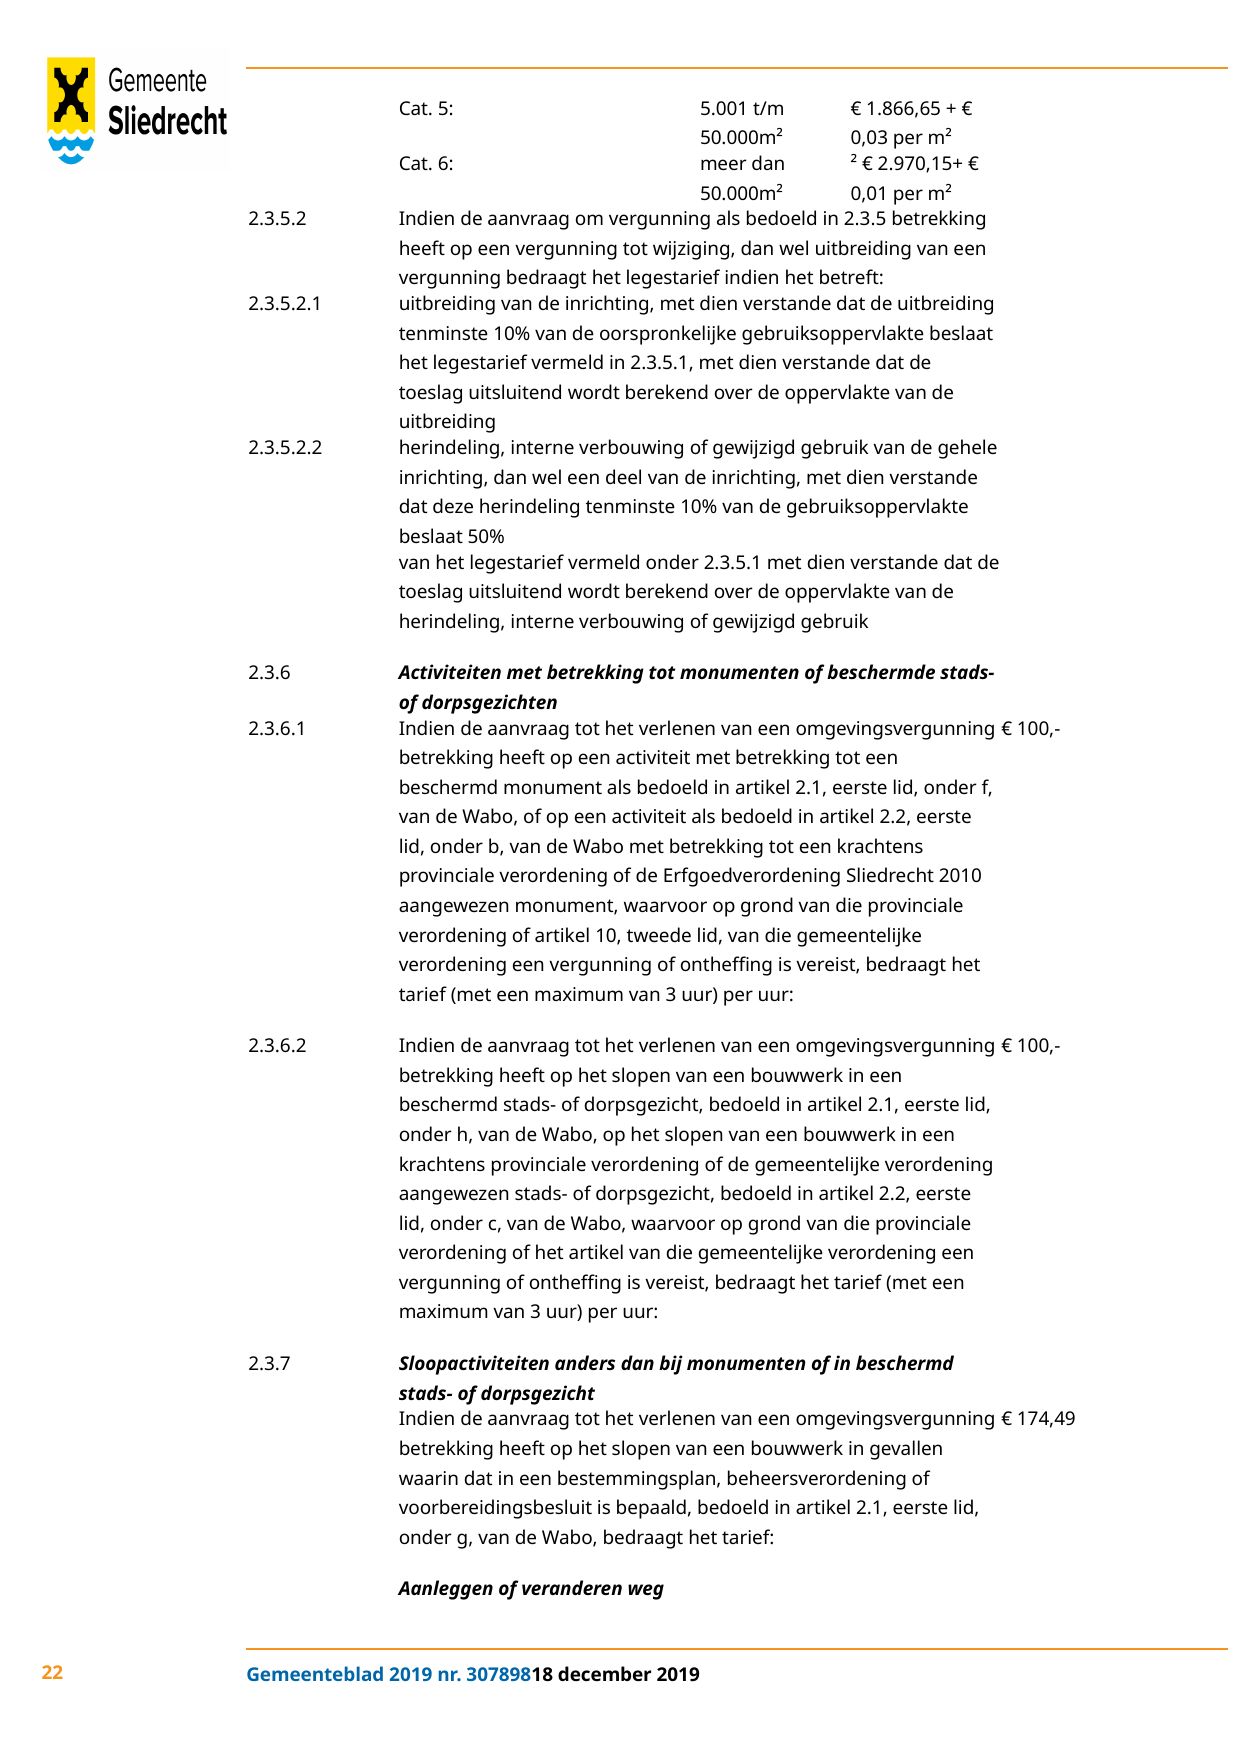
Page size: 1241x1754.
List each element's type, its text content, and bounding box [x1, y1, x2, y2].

table_cell [248, 1550, 398, 1575]
table_cell Sloopactiviteiten anders dan bij monumenten of in beschermd stads- of dorpsgezicht [399, 1350, 1001, 1406]
table_cell [248, 150, 398, 205]
table_cell [248, 1406, 398, 1549]
table_cell [1001, 1350, 1152, 1406]
table_cell [399, 634, 1001, 659]
table_cell 2.3.6 [248, 660, 398, 715]
table_cell Indien de aanvraag tot het verlenen van een omgevingsvergunning betrekking heeft op het slopen van een bouwwerk in een beschermd stads- of dorpsgezicht, bedoeld in artikel 2.1, eerste lid, onder h, van de Wabo, op het slopen van een bouwwerk in een krachtens provinciale verordening of de gemeentelijke verordening aangewezen stads- of dorpsgezicht, bedoeld in artikel 2.2, eerste lid, onder c, van de Wabo, waarvoor op grond van die provinciale verordening of het artikel van die gemeentelijke verordening een vergunning of ontheffing is vereist, bedraagt het tarief (met een maximum van 3 uur) per uur: [399, 1033, 1001, 1324]
table_cell [248, 1575, 398, 1601]
table_cell € 174,49 [1001, 1406, 1152, 1549]
table_cell [248, 634, 398, 659]
table_cell [1001, 205, 1152, 290]
table_cell 2.3.7 [248, 1350, 398, 1406]
table_cell [248, 1325, 398, 1350]
table_cell [1001, 1007, 1152, 1032]
table_cell € 100,- [1001, 715, 1152, 1007]
table_cell [1001, 434, 1152, 549]
table_cell Cat. 5: [399, 95, 700, 150]
table_cell [1001, 1575, 1152, 1601]
table_cell [399, 1007, 1001, 1032]
table_cell Aanleggen of veranderen weg [399, 1575, 1001, 1601]
table_cell 2.3.5.2 [248, 205, 398, 290]
table_cell 2.3.6.1 [248, 715, 398, 1007]
table_cell Activiteiten met betrekking tot monumenten of beschermde stads- of dorpsgezichten [399, 660, 1001, 715]
table_cell [1001, 634, 1152, 659]
table_cell [1001, 660, 1152, 715]
table_cell uitbreiding van de inrichting, met dien verstande dat de uitbreiding tenminste 10% van de oorspronkelijke gebruiksoppervlakte beslaat het legestarief vermeld in 2.3.5.1, met dien verstande dat de toeslag uitsluitend wordt berekend over de oppervlakte van de uitbreiding [399, 290, 1001, 434]
table_cell Indien de aanvraag tot het verlenen van een omgevingsvergunning betrekking heeft op het slopen van een bouwwerk in gevallen waarin dat in een bestemmingsplan, beheersverordening of voorbereidingsbesluit is bepaald, bedoeld in artikel 2.1, eerste lid, onder g, van de Wabo, bedraagt het tarief: [399, 1406, 1001, 1549]
table_cell Indien de aanvraag tot het verlenen van een omgevingsvergunning betrekking heeft op een activiteit met betrekking tot een beschermd monument als bedoeld in artikel 2.1, eerste lid, onder f, van de Wabo, of op een activiteit als bedoeld in artikel 2.2, eerste lid, onder b, van de Wabo met betrekking tot een krachtens provinciale verordening of de Erfgoedverordening Sliedrecht 2010 aangewezen monument, waarvoor op grond van die provinciale verordening of artikel 10, tweede lid, van die gemeentelijke verordening een vergunning of ontheffing is vereist, bedraagt het tarief (met een maximum van 3 uur) per uur: [399, 715, 1001, 1007]
table_cell ² € 2.970,15+ € 0,01 per m² [850, 150, 1001, 205]
table_cell [399, 1550, 1001, 1575]
table_cell meer dan 50.000m² [700, 150, 850, 205]
table_cell 5.001 t/m 50.000m² [700, 95, 850, 150]
table_cell € 100,- [1001, 1033, 1152, 1324]
table_cell herindeling, interne verbouwing of gewijzigd gebruik van de gehele inrichting, dan wel een deel van de inrichting, met dien verstande dat deze herindeling tenminste 10% van de gebruiksoppervlakte beslaat 50% [399, 434, 1001, 549]
table_cell € 1.866,65 + € 0,03 per m² [850, 95, 1001, 150]
table_cell [1001, 150, 1152, 205]
table_cell 2.3.5.2.2 [248, 434, 398, 634]
table_cell [248, 1007, 398, 1032]
table_cell [1001, 1550, 1152, 1575]
table_cell [1001, 1325, 1152, 1350]
table_cell 2.3.6.2 [248, 1033, 398, 1324]
table_cell [1001, 549, 1152, 634]
table_cell van het legestarief vermeld onder 2.3.5.1 met dien verstande dat de toeslag uitsluitend wordt berekend over de oppervlakte van de herindeling, interne verbouwing of gewijzigd gebruik [399, 549, 1001, 634]
picture [41, 47, 231, 172]
table_cell [248, 95, 398, 150]
table_cell Cat. 6: [399, 150, 700, 205]
table_cell Indien de aanvraag om vergunning als bedoeld in 2.3.5 betrekking heeft op een vergunning tot wijziging, dan wel uitbreiding van een vergunning bedraagt het legestarief indien het betreft: [399, 205, 1001, 290]
table_cell [399, 1325, 1001, 1350]
table_cell 2.3.5.2.1 [248, 290, 398, 434]
table_cell [1001, 95, 1152, 150]
table_cell [1001, 290, 1152, 434]
